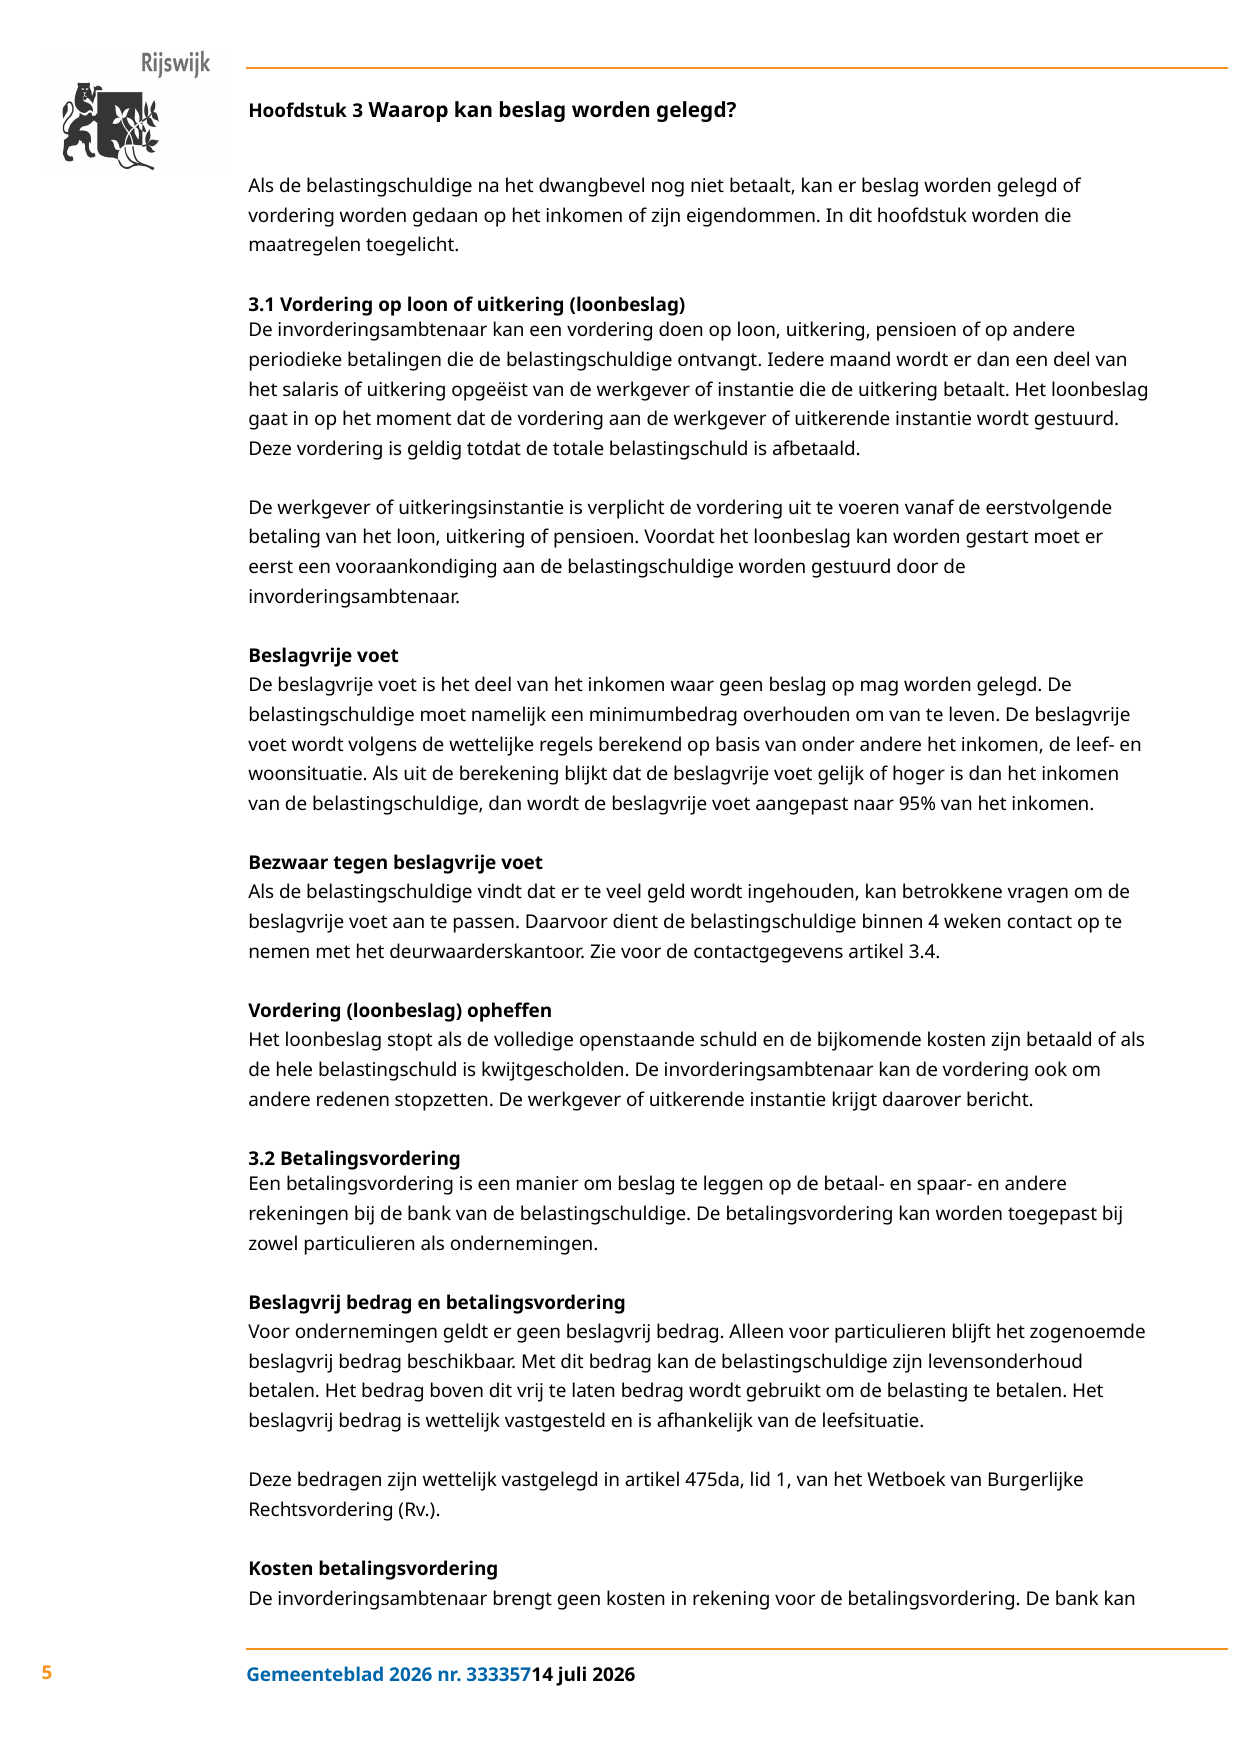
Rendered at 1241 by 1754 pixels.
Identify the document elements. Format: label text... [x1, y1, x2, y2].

text 3.2 Betalingsvordering [248, 1145, 1152, 1171]
text Vordering (loonbeslag) opheffen [248, 997, 1152, 1023]
text De invorderingsambtenaar kan een vordering doen op loon, uitkering, pensioen of op andere periodieke betalingen die de belastingschuldige ontvangt. Iedere maand wordt er dan een deel van het salaris of uitkering opgeëist van de werkgever of instantie die de uitkering betaalt. Het loonbeslag gaat in op het moment dat de vordering aan de werkgever of uitkerende instantie wordt gestuurd. Deze vordering is geldig totdat de totale belastingschuld is afbetaald. [248, 317, 1152, 461]
text 3.1 Vordering op loon of uitkering (loonbeslag) [248, 291, 1152, 317]
text Bezwaar tegen beslagvrije voet [248, 849, 1152, 875]
text Beslagvrije voet [248, 642, 1152, 668]
text Voor ondernemingen geldt er geen beslagvrij bedrag. Alleen voor particulieren blijft het zogenoemde beslagvrij bedrag beschikbaar. Met dit bedrag kan de belastingschuldige zijn levensonderhoud betalen. Het bedrag boven dit vrij te laten bedrag wordt gebruikt om de belasting te betalen. Het beslagvrij bedrag is wettelijk vastgesteld en is afhankelijk van de leefsituatie. [248, 1318, 1152, 1433]
text Een betalingsvordering is een manier om beslag te leggen op de betaal- en spaar- en andere rekeningen bij de bank van de belastingschuldige. De betalingsvordering kan worden toegepast bij zowel particulieren als ondernemingen. [248, 1171, 1152, 1256]
text De beslagvrije voet is het deel van het inkomen waar geen beslag op mag worden gelegd. De belastingschuldige moet namelijk een minimumbedrag overhouden om van te leven. De beslagvrije voet wordt volgens de wettelijke regels berekend op basis van onder andere het inkomen, de leef- en woonsituatie. Als uit de berekening blijkt dat de beslagvrije voet gelijk of hoger is dan het inkomen van de belastingschuldige, dan wordt de beslagvrije voet aangepast naar 95% van het inkomen. [248, 672, 1152, 816]
text Als de belastingschuldige vindt dat er te veel geld wordt ingehouden, kan betrokkene vragen om de beslagvrije voet aan te passen. Daarvoor dient de belastingschuldige binnen 4 weken contact op te nemen met het deurwaarderskantoor. Zie voor de contactgegevens artikel 3.4. [248, 879, 1152, 963]
text Het loonbeslag stopt als de volledige openstaande schuld en de bijkomende kosten zijn betaald of als de hele belastingschuld is kwijtgescholden. De invorderingsambtenaar kan de vordering ook om andere redenen stopzetten. De werkgever of uitkerende instantie krijgt daarover bericht. [248, 1027, 1152, 1111]
text De invorderingsambtenaar brengt geen kosten in rekening voor de betalingsvordering. De bank kan [248, 1585, 1152, 1611]
picture [41, 47, 231, 172]
text Deze bedragen zijn wettelijk vastgelegd in artikel 475da, lid 1, van het Wetboek van Burgerlijke Rechtsvordering (Rv.). [248, 1466, 1152, 1522]
text De werkgever of uitkeringsinstantie is verplicht de vordering uit te voeren vanaf de eerstvolgende betaling van het loon, uitkering of pensioen. Voordat het loonbeslag kan worden gestart moet er eerst een vooraankondiging aan de belastingschuldige worden gestuurd door de invorderingsambtenaar. [248, 494, 1152, 608]
text Beslagvrij bedrag en betalingsvordering [248, 1289, 1152, 1315]
text Hoofdstuk 3 Waarop kan beslag worden gelegd? [248, 95, 1152, 123]
text Kosten betalingsvordering [248, 1555, 1152, 1581]
text Als de belastingschuldige na het dwangbevel nog niet betaalt, kan er beslag worden gelegd of vordering worden gedaan op het inkomen of zijn eigendommen. In dit hoofdstuk worden die maatregelen toegelicht. [248, 172, 1152, 257]
